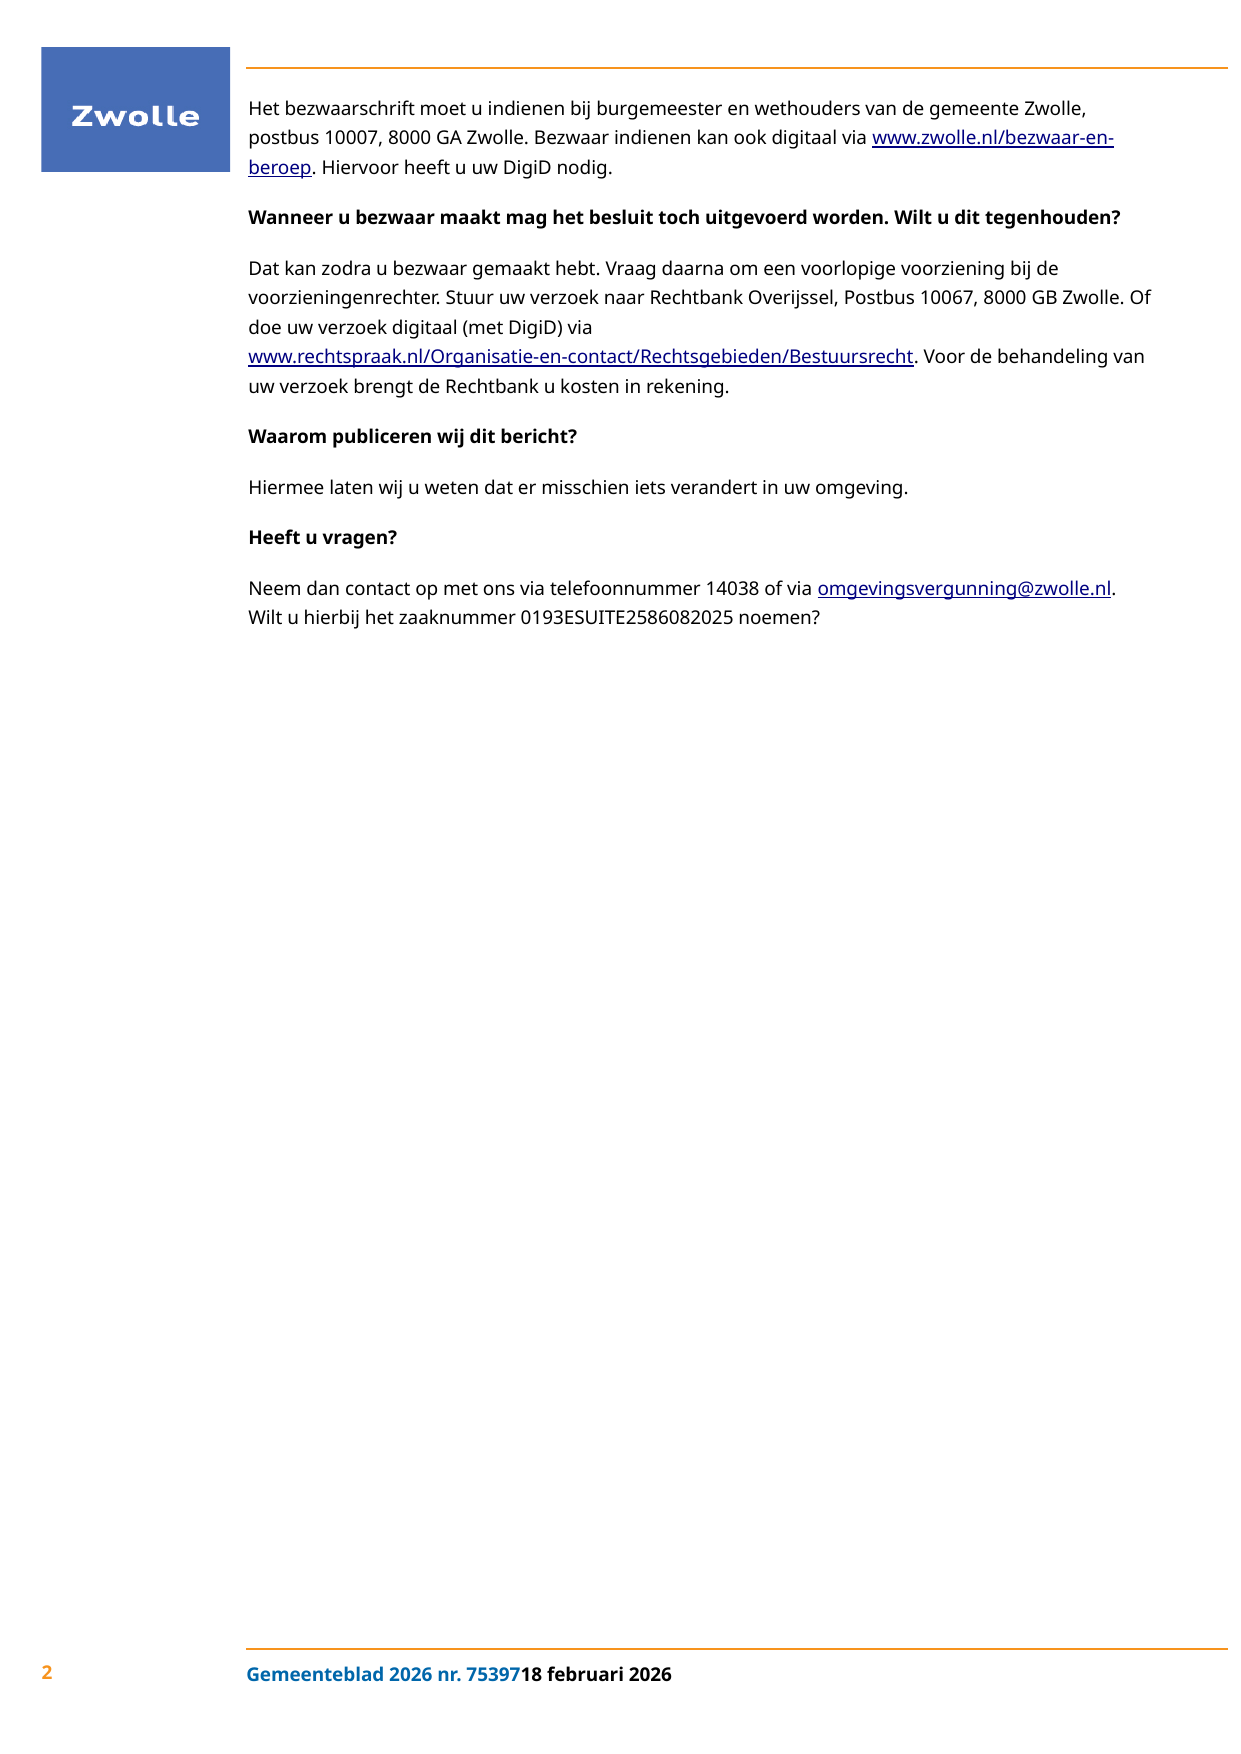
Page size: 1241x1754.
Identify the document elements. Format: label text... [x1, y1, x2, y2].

text Waarom publiceren wij dit bericht? [248, 423, 1152, 449]
text Hiermee laten wij u weten dat er misschien iets verandert in uw omgeving. [248, 474, 1152, 500]
text Dat kan zodra u bezwaar gemaakt hebt. Vraag daarna om een voorlopige voorziening bij de voorzieningenrechter. Stuur uw verzoek naar Rechtbank Overijssel, Postbus 10067, 8000 GB Zwolle. Of doe uw verzoek digitaal (met DigiD) via www.rechtspraak.nl/Organisatie-en-contact/Rechtsgebieden/Bestuursrecht. Voor de behandeling van uw verzoek brengt de Rechtbank u kosten in rekening. [248, 255, 1152, 399]
picture [41, 47, 231, 172]
text Heeft u vragen? [248, 524, 1152, 550]
text Het bezwaarschrift moet u indienen bij burgemeester en wethouders van de gemeente Zwolle, postbus 10007, 8000 GA Zwolle. Bezwaar indienen kan ook digitaal via www.zwolle.nl/bezwaar-en-beroep. Hiervoor heeft u uw DigiD nodig. [248, 95, 1152, 180]
text Wanneer u bezwaar maakt mag het besluit toch uitgevoerd worden. Wilt u dit tegenhouden? [248, 204, 1152, 230]
text Neem dan contact op met ons via telefoonnummer 14038 of via omgevingsvergunning@zwolle.nl. Wilt u hierbij het zaaknummer 0193ESUITE2586082025 noemen? [248, 575, 1152, 630]
